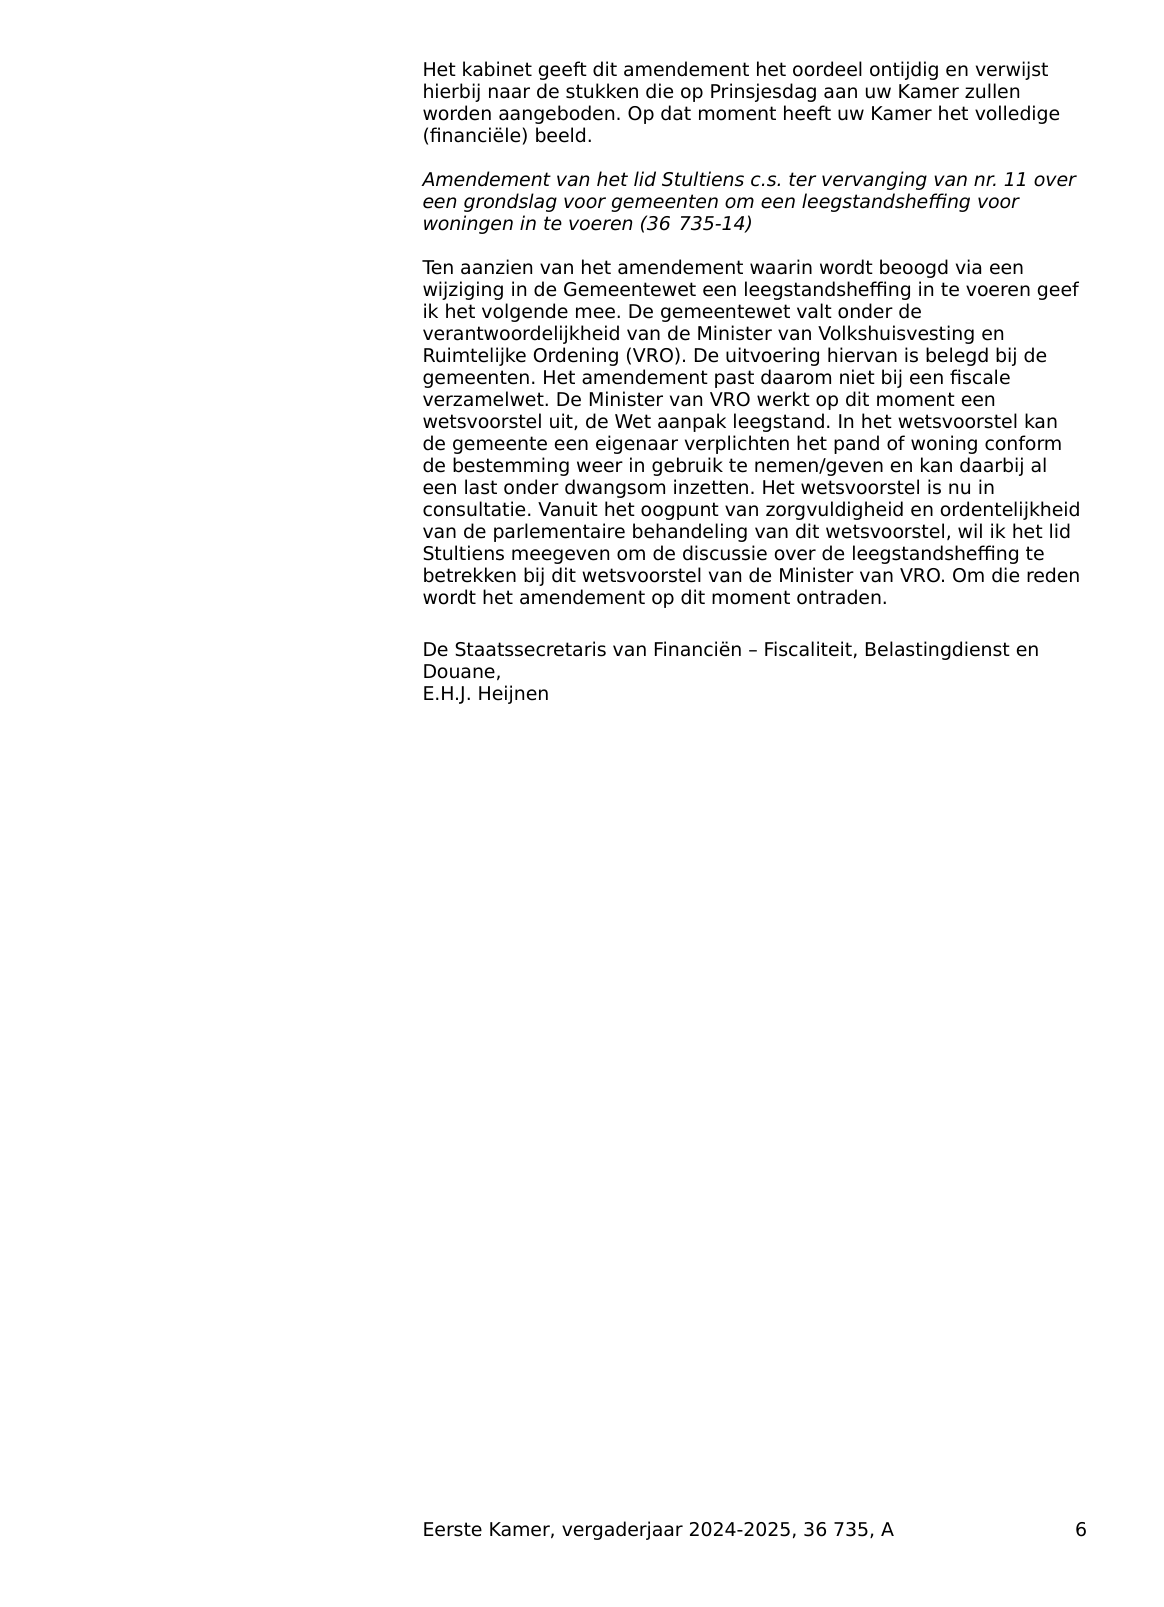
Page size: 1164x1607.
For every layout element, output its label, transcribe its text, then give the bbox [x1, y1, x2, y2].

subtitle Amendement van het lid Stultiens c.s. ter vervanging van nr. 11 over een grondslag voor gemeenten om een leegstandsheffing voor woningen in te voeren (36 735-14) [422, 169, 1087, 235]
text Ten aanzien van het amendement waarin wordt beoogd via een wijziging in de Gemeentewet een leegstandsheffing in te voeren geef ik het volgende mee. De gemeentewet valt onder de verantwoordelijkheid van de Minister van Volkshuisvesting en Ruimtelijke Ordening (VRO). De uitvoering hiervan is belegd bij de gemeenten. Het amendement past daarom niet bij een fiscale verzamelwet. De Minister van VRO werkt op dit moment een wetsvoorstel uit, de Wet aanpak leegstand. In het wetsvoorstel kan de gemeente een eigenaar verplichten het pand of woning conform de bestemming weer in gebruik te nemen/geven en kan daarbij al een last onder dwangsom inzetten. Het wetsvoorstel is nu in consultatie. Vanuit het oogpunt van zorgvuldigheid en ordentelijkheid van de parlementaire behandeling van dit wetsvoorstel, wil ik het lid Stultiens meegeven om de discussie over de leegstandsheffing te betrekken bij dit wetsvoorstel van de Minister van VRO. Om die reden wordt het amendement op dit moment ontraden. [422, 257, 1087, 609]
text De Staatssecretaris van Financiën – Fiscaliteit, Belastingdienst en Douane, E.H.J. Heijnen [422, 639, 1087, 705]
text Het kabinet geeft dit amendement het oordeel ontijdig en verwijst hierbij naar de stukken die op Prinsjesdag aan uw Kamer zullen worden aangeboden. Op dat moment heeft uw Kamer het volledige (financiële) beeld. [422, 59, 1087, 147]
